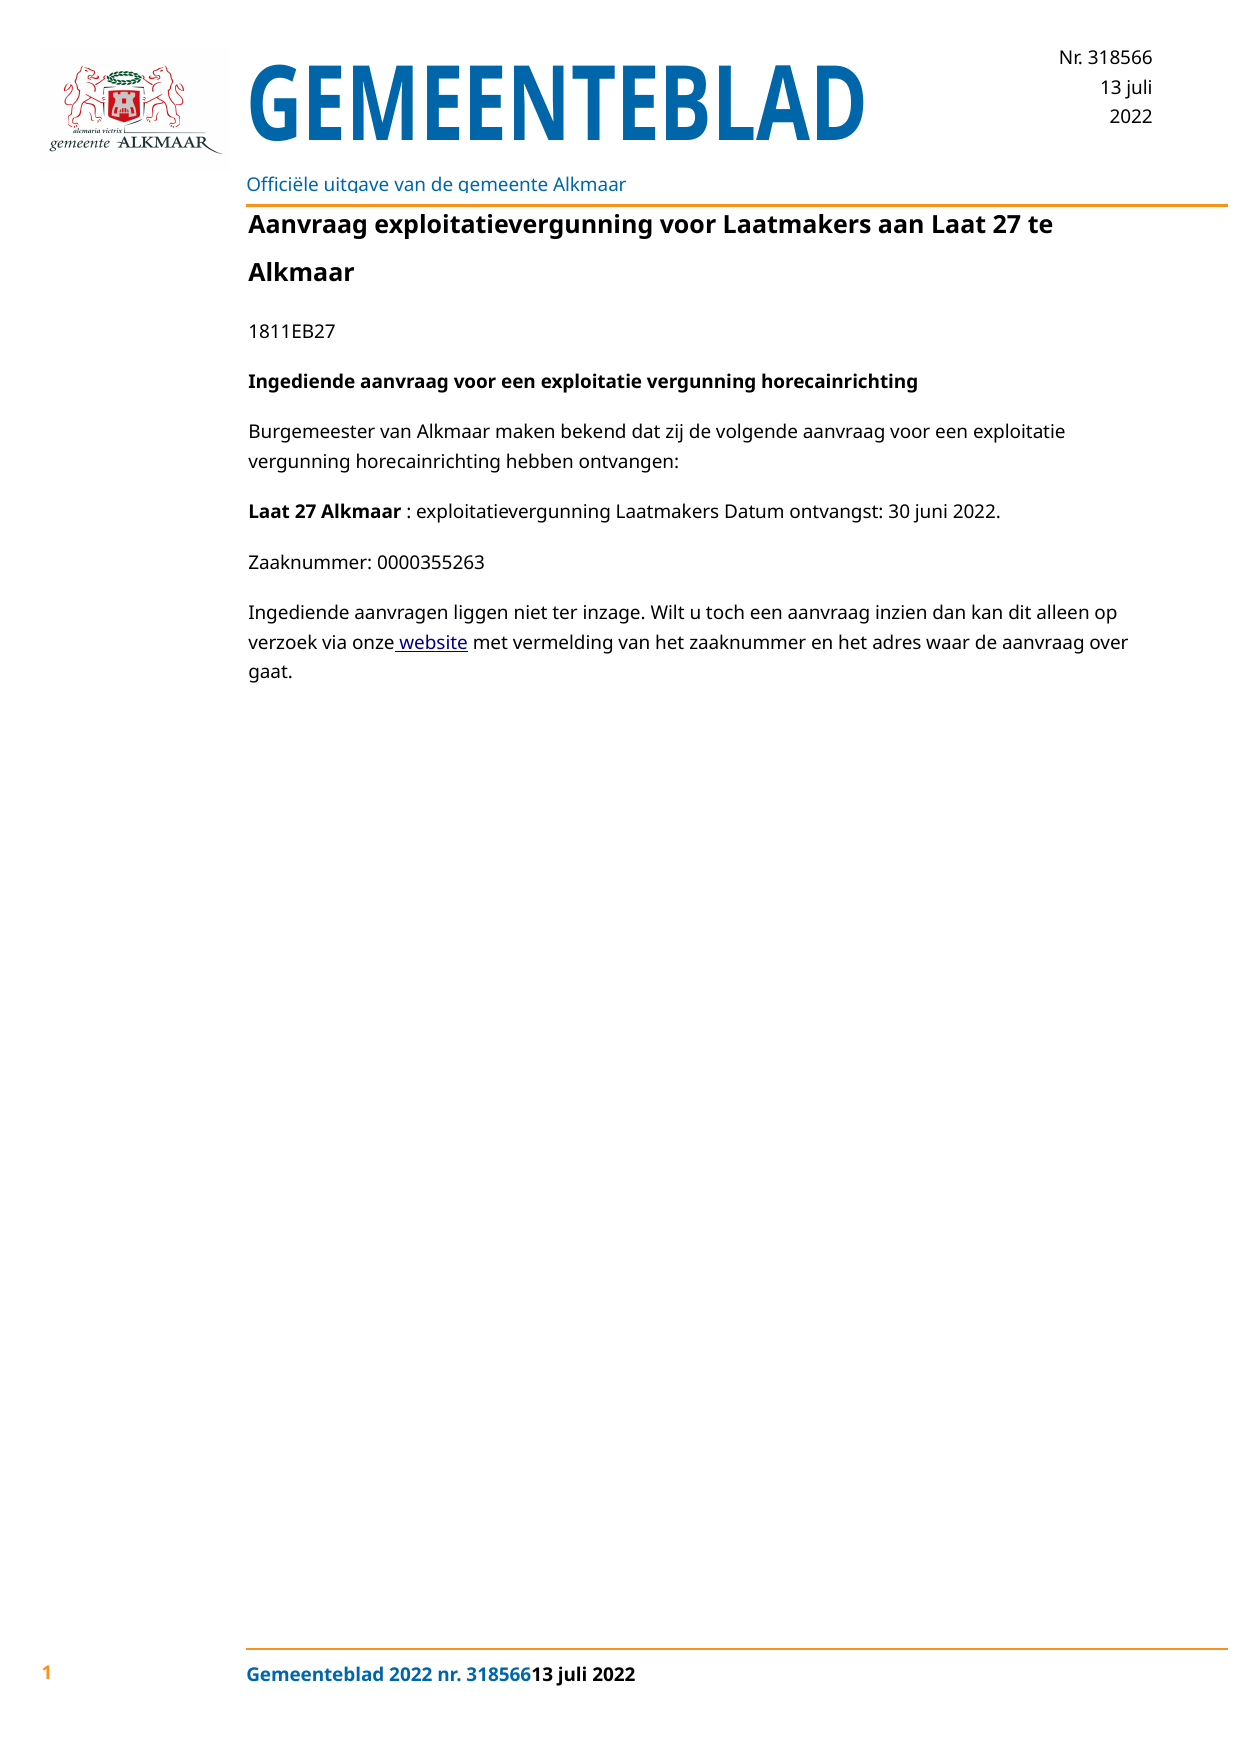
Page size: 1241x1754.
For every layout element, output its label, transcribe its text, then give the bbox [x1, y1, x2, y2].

text Burgemeester van Alkmaar maken bekend dat zij de volgende aanvraag voor een exploitatie vergunning horecainrichting hebben ontvangen: [248, 419, 1152, 474]
picture [41, 47, 231, 172]
text Laat 27 Alkmaar : exploitatievergunning Laatmakers Datum ontvangst: 30 juni 2022. [248, 499, 1152, 524]
text Zaaknummer: 0000355263 [248, 549, 1152, 575]
text 1811EB27 [248, 318, 1152, 344]
text Aanvraag exploitatievergunning voor Laatmakers aan Laat 27 te Alkmaar [248, 207, 1152, 288]
text Ingediende aanvraag voor een exploitatie vergunning horecainrichting [248, 368, 1152, 394]
text Ingediende aanvragen liggen niet ter inzage. Wilt u toch een aanvraag inzien dan kan dit alleen op verzoek via onze website met vermelding van het zaaknummer en het adres waar de aanvraag over gaat. [248, 599, 1152, 684]
